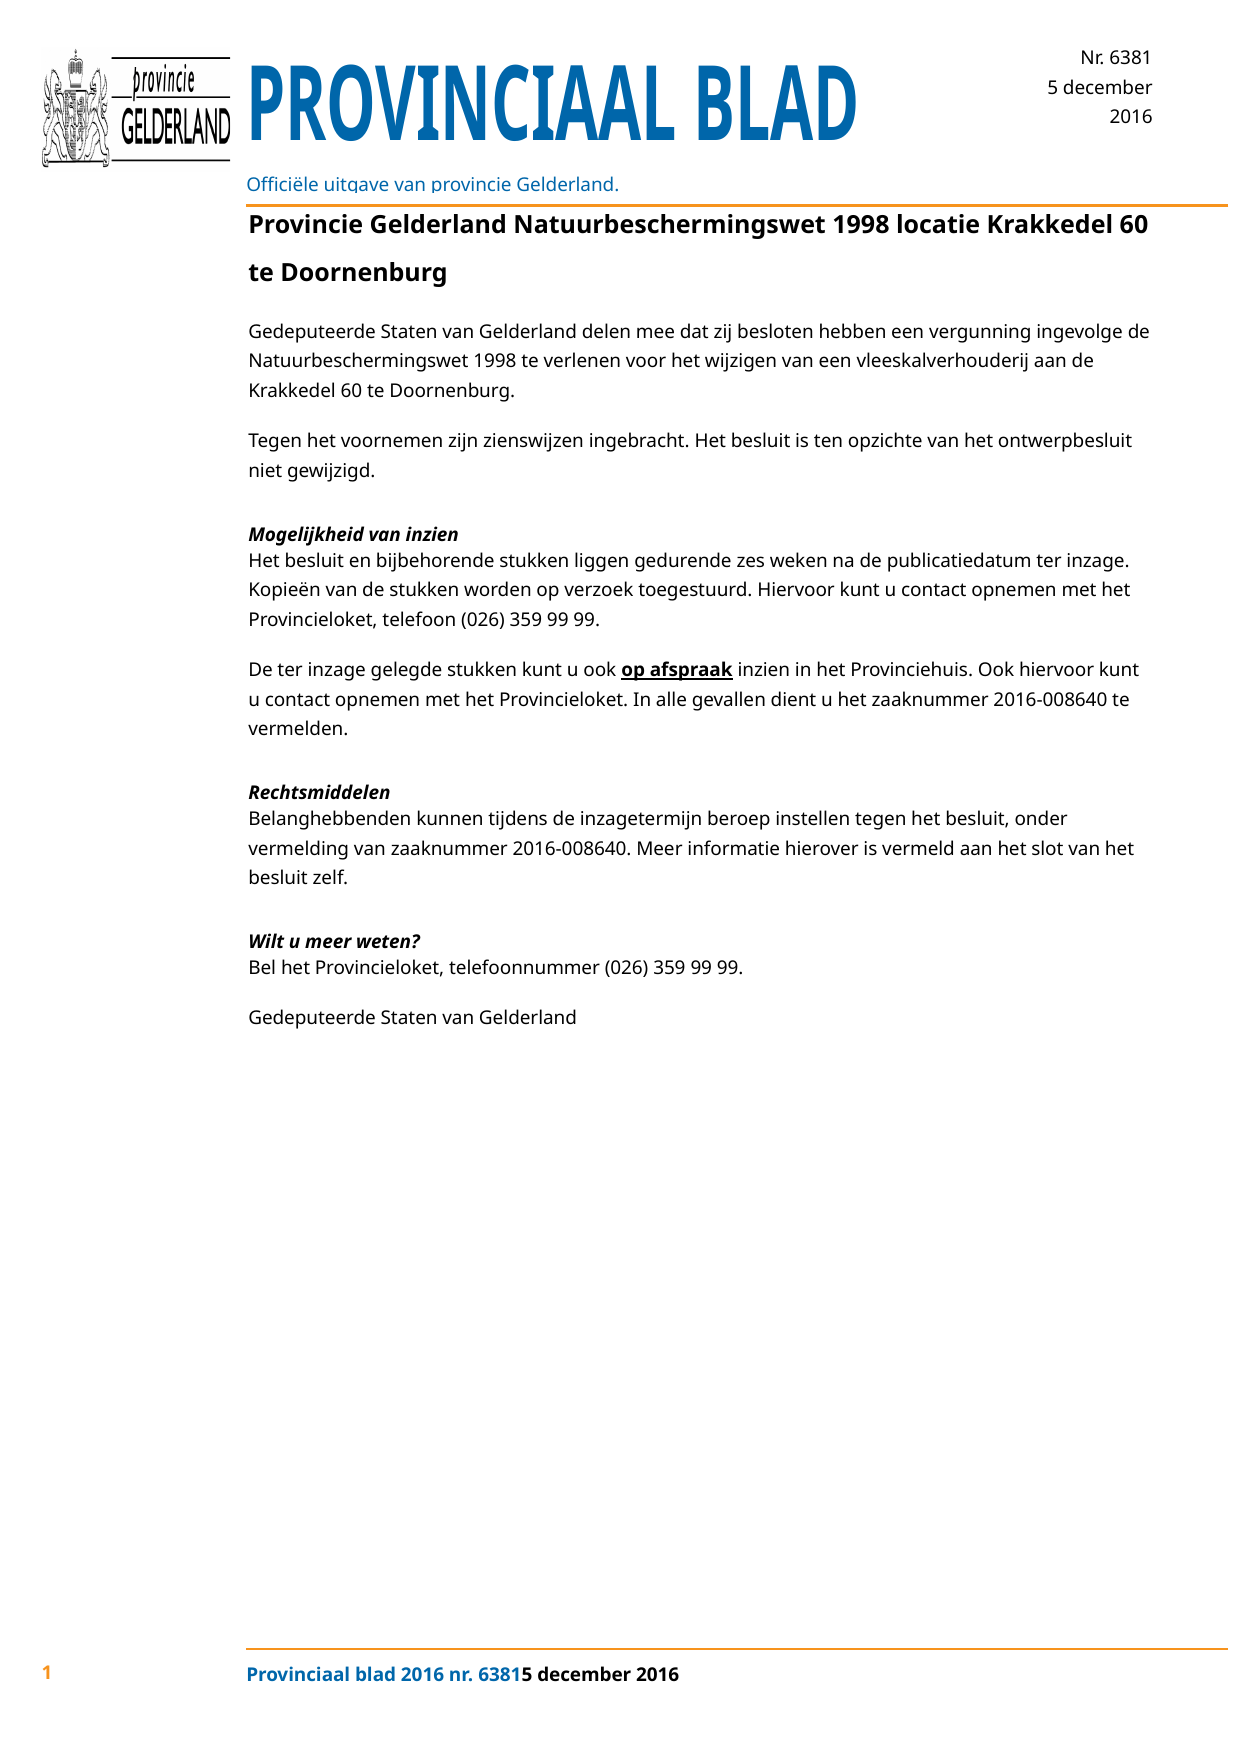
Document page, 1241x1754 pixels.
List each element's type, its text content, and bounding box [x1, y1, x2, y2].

text Bel het Provincieloket, telefoonnummer (026) 359 99 99. [248, 954, 1152, 980]
text Wilt u meer weten? [248, 928, 1152, 954]
text Gedeputeerde Staten van Gelderland [248, 1004, 1152, 1030]
picture [41, 47, 231, 172]
text Rechtsmiddelen [248, 779, 1152, 805]
text Het besluit en bijbehorende stukken liggen gedurende zes weken na de publicatiedatum ter inzage. Kopieën van de stukken worden op verzoek toegestuurd. Hiervoor kunt u contact opnemen met het Provincieloket, telefoon (026) 359 99 99. [248, 547, 1152, 632]
text Provincie Gelderland Natuurbeschermingswet 1998 locatie Krakkedel 60 te Doornenburg [248, 207, 1152, 288]
text Gedeputeerde Staten van Gelderland delen mee dat zij besloten hebben een vergunning ingevolge de Natuurbeschermingswet 1998 te verlenen voor het wijzigen van een vleeskalverhouderij aan de Krakkedel 60 te Doornenburg. [248, 318, 1152, 403]
text Mogelijkheid van inzien [248, 521, 1152, 547]
text Belanghebbenden kunnen tijdens de inzagetermijn beroep instellen tegen het besluit, onder vermelding van zaaknummer 2016-008640. Meer informatie hierover is vermeld aan het slot van het besluit zelf. [248, 805, 1152, 890]
text Tegen het voornemen zijn zienswijzen ingebracht. Het besluit is ten opzichte van het ontwerpbesluit niet gewijzigd. [248, 427, 1152, 483]
text De ter inzage gelegde stukken kunt u ook op afspraak inzien in het Provinciehuis. Ook hiervoor kunt u contact opnemen met het Provincieloket. In alle gevallen dient u het zaaknummer 2016-008640 te vermelden. [248, 656, 1152, 741]
